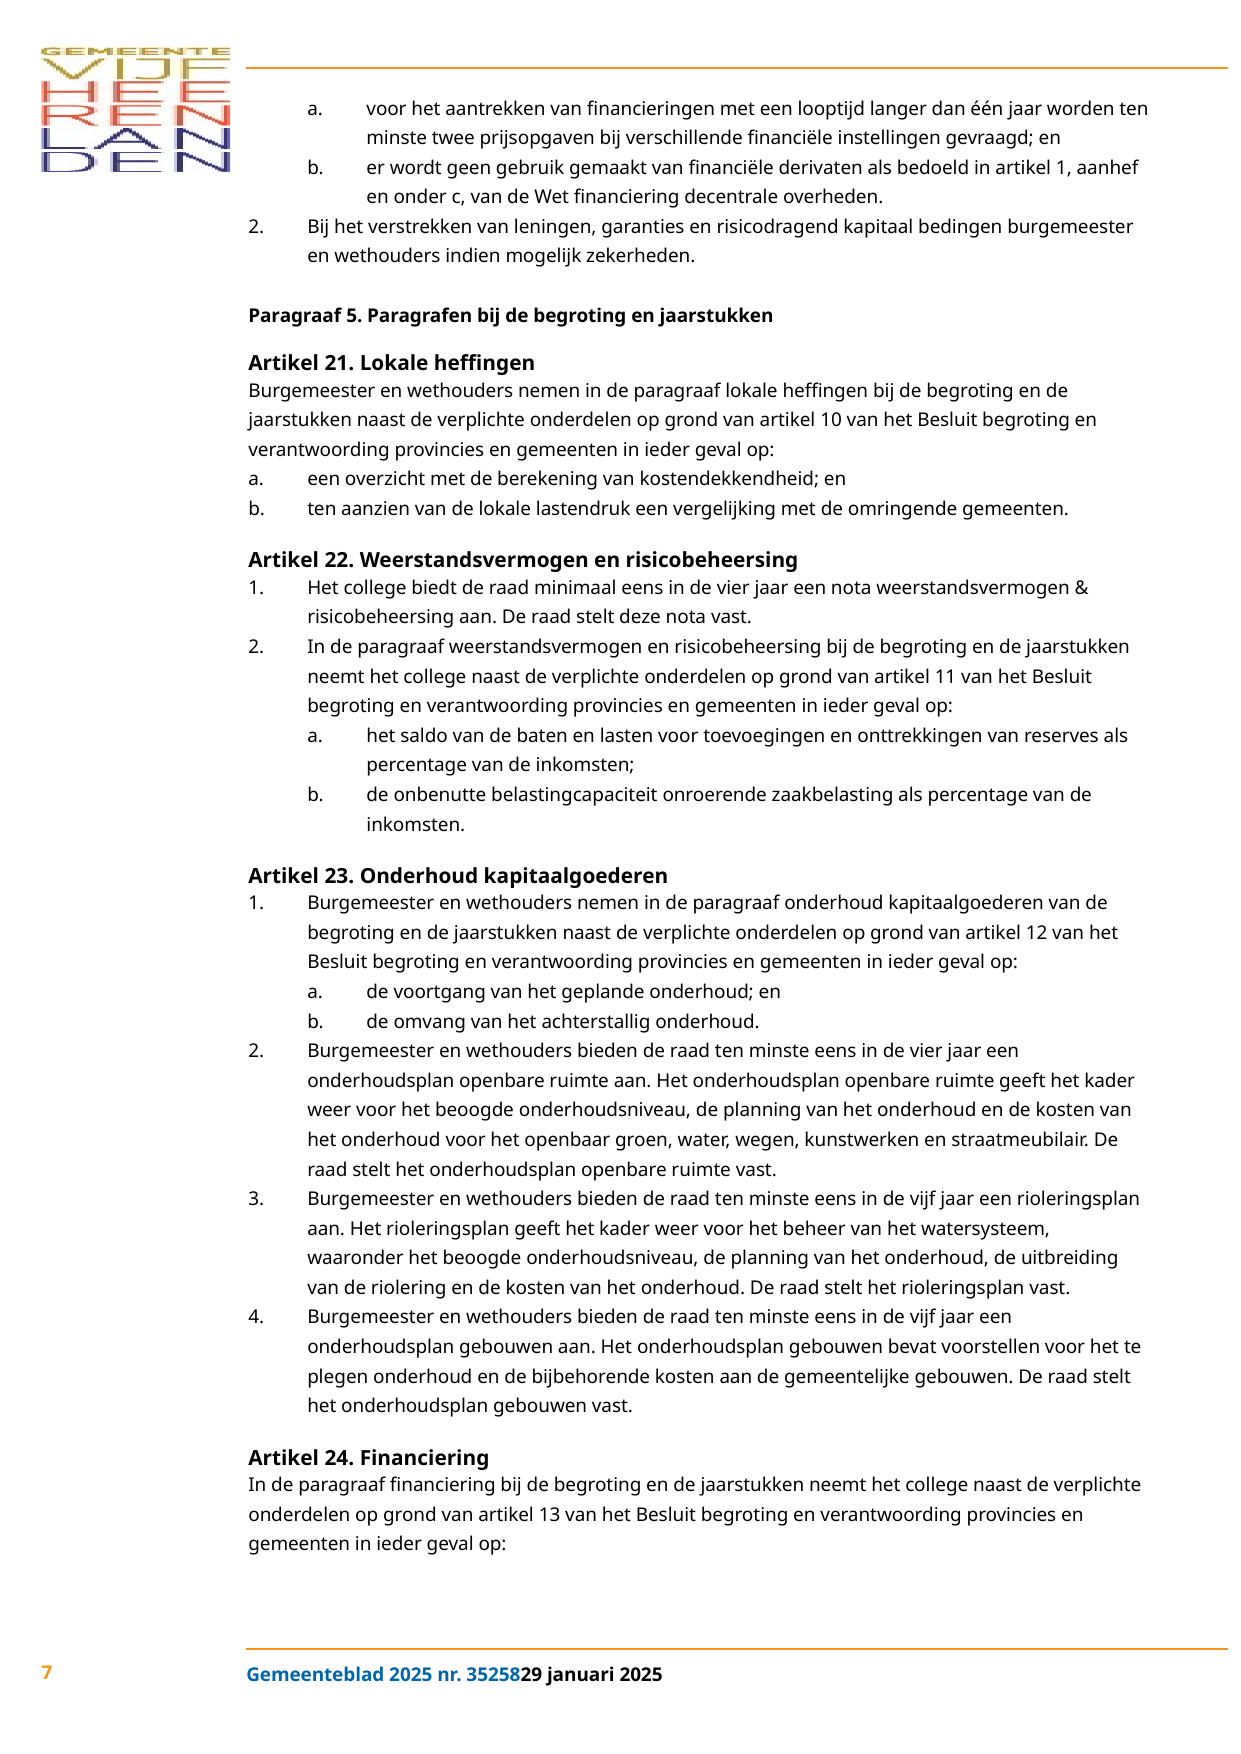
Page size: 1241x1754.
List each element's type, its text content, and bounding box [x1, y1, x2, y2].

list Het college biedt de raad minimaal eens in de vier jaar een nota weerstandsvermogen & risicobeheersing aan. De raad stelt deze nota vast. [248, 574, 1152, 629]
list de onbenutte belastingcapaciteit onroerende zaakbelasting als percentage van de inkomsten. [307, 781, 1152, 836]
list een overzicht met de berekening van kostendekkendheid; en [248, 466, 1152, 491]
text In de paragraaf financiering bij de begroting en de jaarstukken neemt het college naast de verplichte onderdelen op grond van artikel 13 van het Besluit begroting en verantwoording provincies en gemeenten in ieder geval op: [248, 1471, 1152, 1556]
list Burgemeester en wethouders bieden de raad ten minste eens in de vier jaar een onderhoudsplan openbare ruimte aan. Het onderhoudsplan openbare ruimte geeft het kader weer voor het beoogde onderhoudsniveau, de planning van het onderhoud en de kosten van het onderhoud voor het openbaar groen, water, wegen, kunstwerken en straatmeubilair. De raad stelt het onderhoudsplan openbare ruimte vast. [248, 1037, 1152, 1182]
list In de paragraaf weerstandsvermogen en risicobeheersing bij de begroting en de jaarstukken neemt het college naast de verplichte onderdelen op grond van artikel 11 van het Besluit begroting en verantwoording provincies en gemeenten in ieder geval op: [248, 633, 1152, 718]
list ten aanzien van de lokale lastendruk een vergelijking met de omringende gemeenten. [248, 495, 1152, 521]
list Bij het verstrekken van leningen, garanties en risicodragend kapitaal bedingen burgemeester en wethouders indien mogelijk zekerheden. [248, 213, 1152, 268]
text Artikel 22. Weerstandsvermogen en risicobeheersing [248, 546, 1152, 574]
list de omvang van het achterstallig onderhoud. [307, 1008, 1152, 1034]
text Artikel 21. Lokale heffingen [248, 348, 1152, 377]
list de voortgang van het geplande onderhoud; en [307, 978, 1152, 1004]
text Paragraaf 5. Paragrafen bij de begroting en jaarstukken [248, 302, 1152, 328]
picture [41, 47, 231, 172]
list Burgemeester en wethouders nemen in de paragraaf onderhoud kapitaalgoederen van de begroting en de jaarstukken naast de verplichte onderdelen op grond van artikel 12 van het Besluit begroting en verantwoording provincies en gemeenten in ieder geval op: [248, 889, 1152, 974]
list voor het aantrekken van financieringen met een looptijd langer dan één jaar worden ten minste twee prijsopgaven bij verschillende financiële instellingen gevraagd; en [307, 95, 1152, 150]
text Artikel 23. Onderhoud kapitaalgoederen [248, 861, 1152, 889]
list Burgemeester en wethouders bieden de raad ten minste eens in de vijf jaar een rioleringsplan aan. Het rioleringsplan geeft het kader weer voor het beheer van het watersysteem, waaronder het beoogde onderhoudsniveau, de planning van het onderhoud, de uitbreiding van de riolering en de kosten van het onderhoud. De raad stelt het rioleringsplan vast. [248, 1185, 1152, 1300]
list er wordt geen gebruik gemaakt van financiële derivaten als bedoeld in artikel 1, aanhef en onder c, van de Wet financiering decentrale overheden. [307, 154, 1152, 209]
text Artikel 24. Financiering [248, 1443, 1152, 1471]
list Burgemeester en wethouders bieden de raad ten minste eens in de vijf jaar een onderhoudsplan gebouwen aan. Het onderhoudsplan gebouwen bevat voorstellen voor het te plegen onderhoud en de bijbehorende kosten aan de gemeentelijke gebouwen. De raad stelt het onderhoudsplan gebouwen vast. [248, 1304, 1152, 1418]
list het saldo van de baten en lasten voor toevoegingen en onttrekkingen van reserves als percentage van de inkomsten; [307, 722, 1152, 777]
text Burgemeester en wethouders nemen in de paragraaf lokale heffingen bij de begroting en de jaarstukken naast de verplichte onderdelen op grond van artikel 10 van het Besluit begroting en verantwoording provincies en gemeenten in ieder geval op: [248, 377, 1152, 462]
